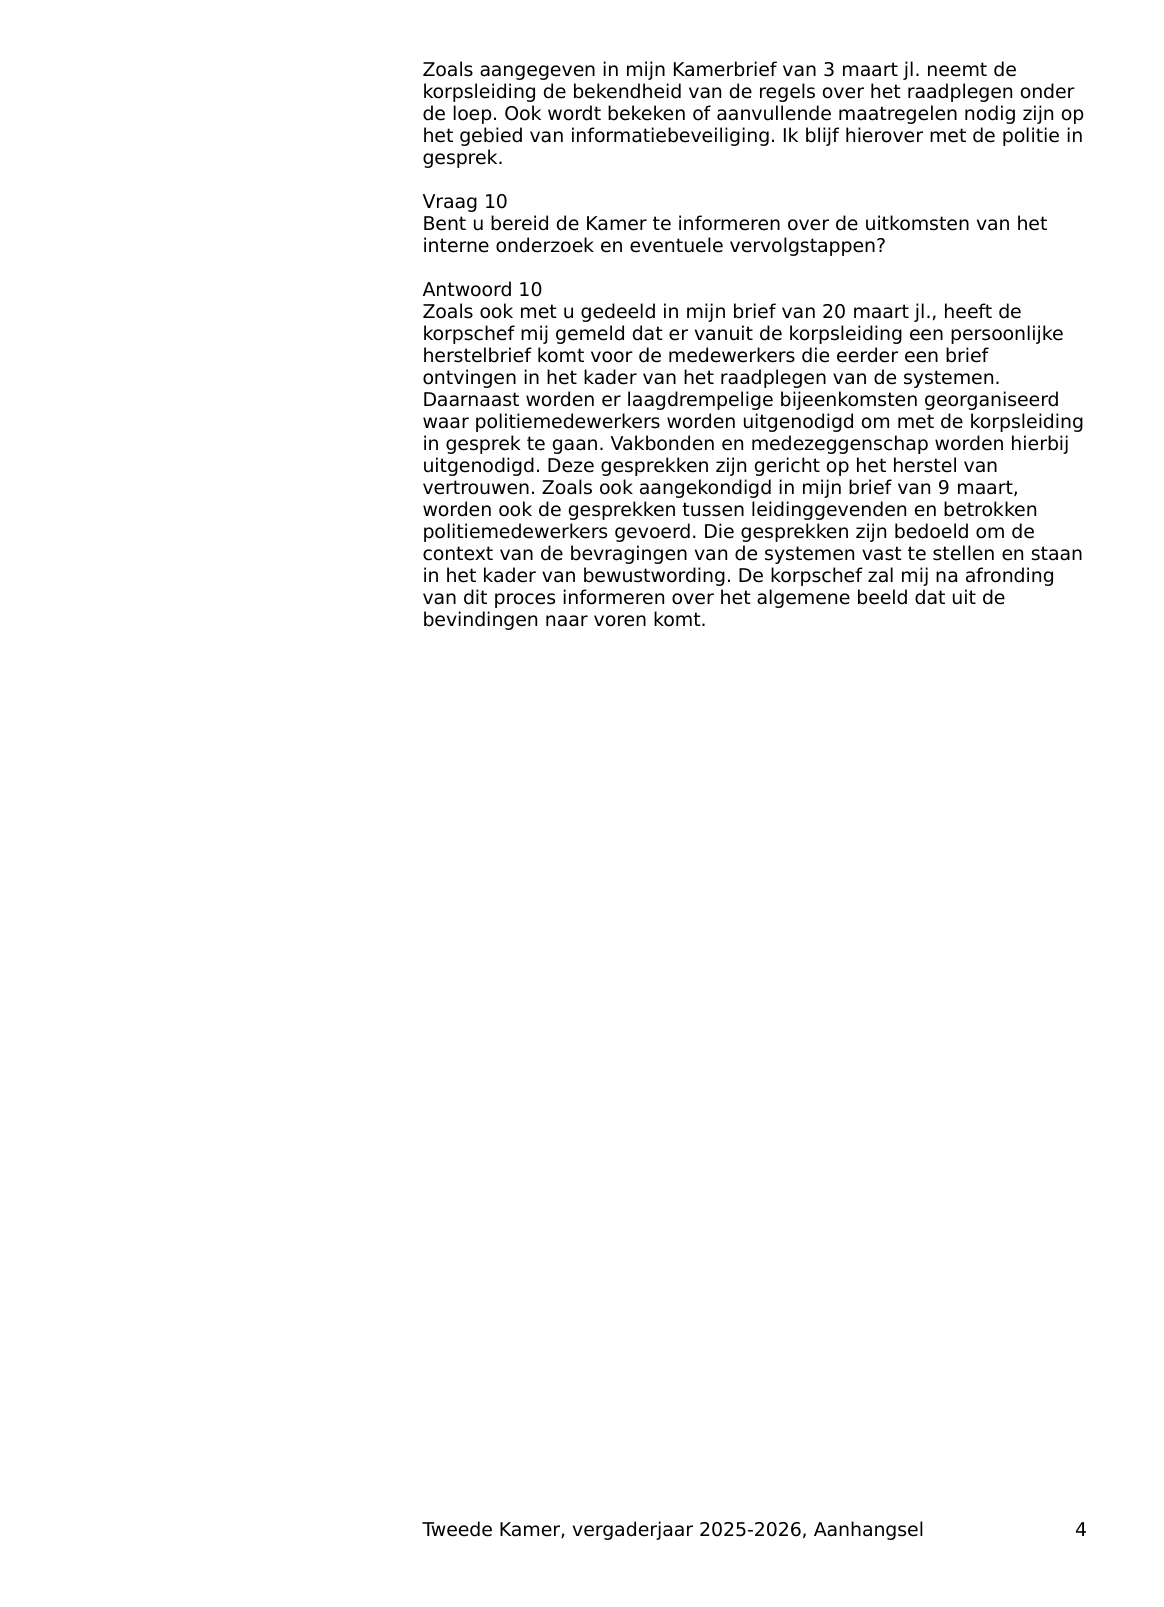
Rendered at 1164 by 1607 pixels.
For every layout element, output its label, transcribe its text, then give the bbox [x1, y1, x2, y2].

text Antwoord 10 [422, 279, 1087, 301]
text Zoals aangegeven in mijn Kamerbrief van 3 maart jl. neemt de korpsleiding de bekendheid van de regels over het raadplegen onder de loep. Ook wordt bekeken of aanvullende maatregelen nodig zijn op het gebied van informatiebeveiliging. Ik blijf hierover met de politie in gesprek. [422, 59, 1087, 169]
text Bent u bereid de Kamer te informeren over de uitkomsten van het interne onderzoek en eventuele vervolgstappen? [422, 213, 1087, 257]
text Zoals ook met u gedeeld in mijn brief van 20 maart jl., heeft de korpschef mij gemeld dat er vanuit de korpsleiding een persoonlijke herstelbrief komt voor de medewerkers die eerder een brief ontvingen in het kader van het raadplegen van de systemen. Daarnaast worden er laagdrempelige bijeenkomsten georganiseerd waar politiemedewerkers worden uitgenodigd om met de korpsleiding in gesprek te gaan. Vakbonden en medezeggenschap worden hierbij uitgenodigd. Deze gesprekken zijn gericht op het herstel van vertrouwen. Zoals ook aangekondigd in mijn brief van 9 maart, worden ook de gesprekken tussen leidinggevenden en betrokken politiemedewerkers gevoerd. Die gesprekken zijn bedoeld om de context van de bevragingen van de systemen vast te stellen en staan in het kader van bewustwording. De korpschef zal mij na afronding van dit proces informeren over het algemene beeld dat uit de bevindingen naar voren komt. [422, 301, 1087, 631]
text Vraag 10 [422, 191, 1087, 213]
